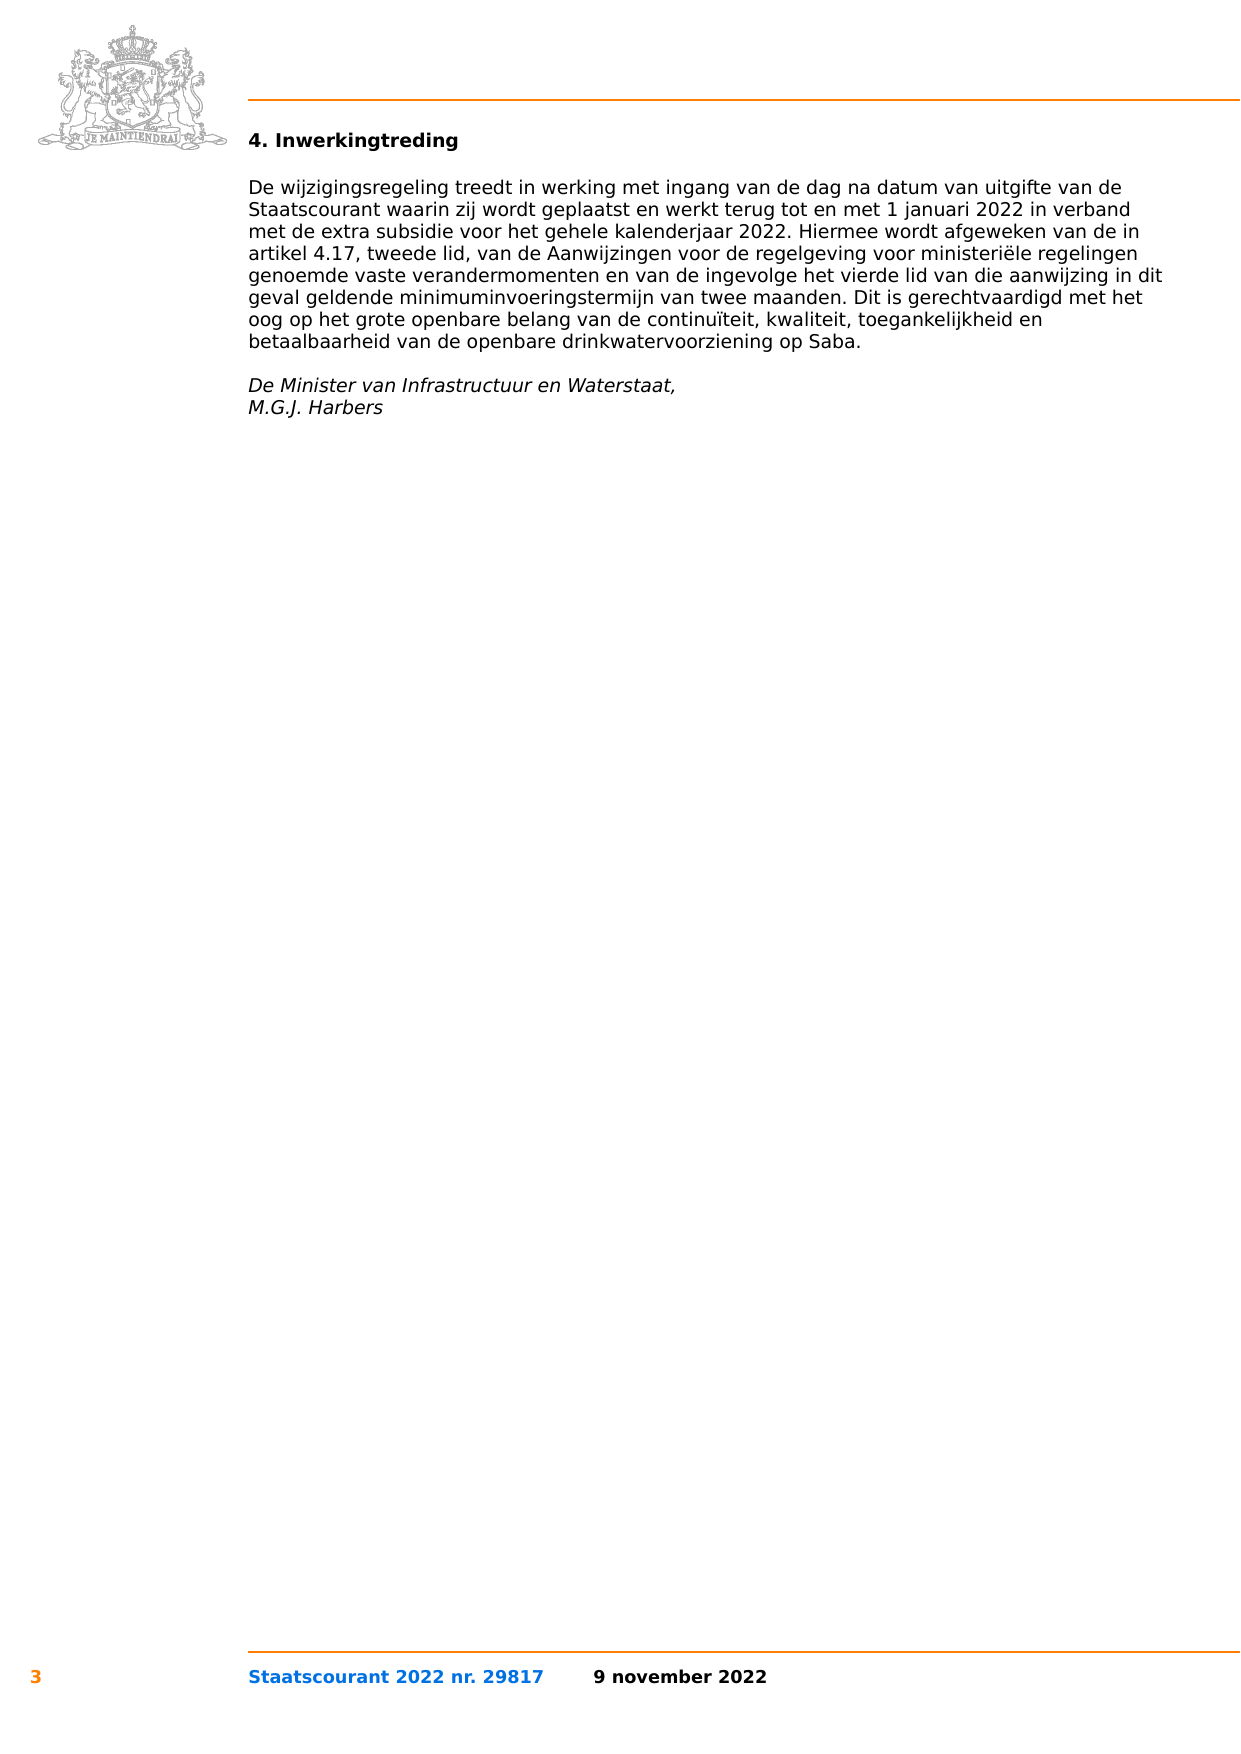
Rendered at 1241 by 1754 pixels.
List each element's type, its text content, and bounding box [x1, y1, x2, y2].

text De Minister van Infrastructuur en Waterstaat, M.G.J. Harbers [248, 374, 1163, 418]
text De wijzigingsregeling treedt in werking met ingang van de dag na datum van uitgifte van de Staatscourant waarin zij wordt geplaatst en werkt terug tot en met 1 januari 2022 in verband met de extra subsidie voor het gehele kalenderjaar 2022. Hiermee wordt afgeweken van de in artikel 4.17, tweede lid, van de Aanwijzingen voor de regelgeving voor ministeriële regelingen genoemde vaste verandermomenten en van de ingevolge het vierde lid van die aanwijzing in dit geval geldende minimuminvoeringstermijn van twee maanden. Dit is gerechtvaardigd met het oog op het grote openbare belang van de continuïteit, kwaliteit, toegankelijkheid en betaalbaarheid van de openbare drinkwatervoorziening op Saba. [248, 177, 1163, 353]
picture [38, 25, 227, 150]
subtitle 4. Inwerkingtreding [248, 130, 1163, 152]
